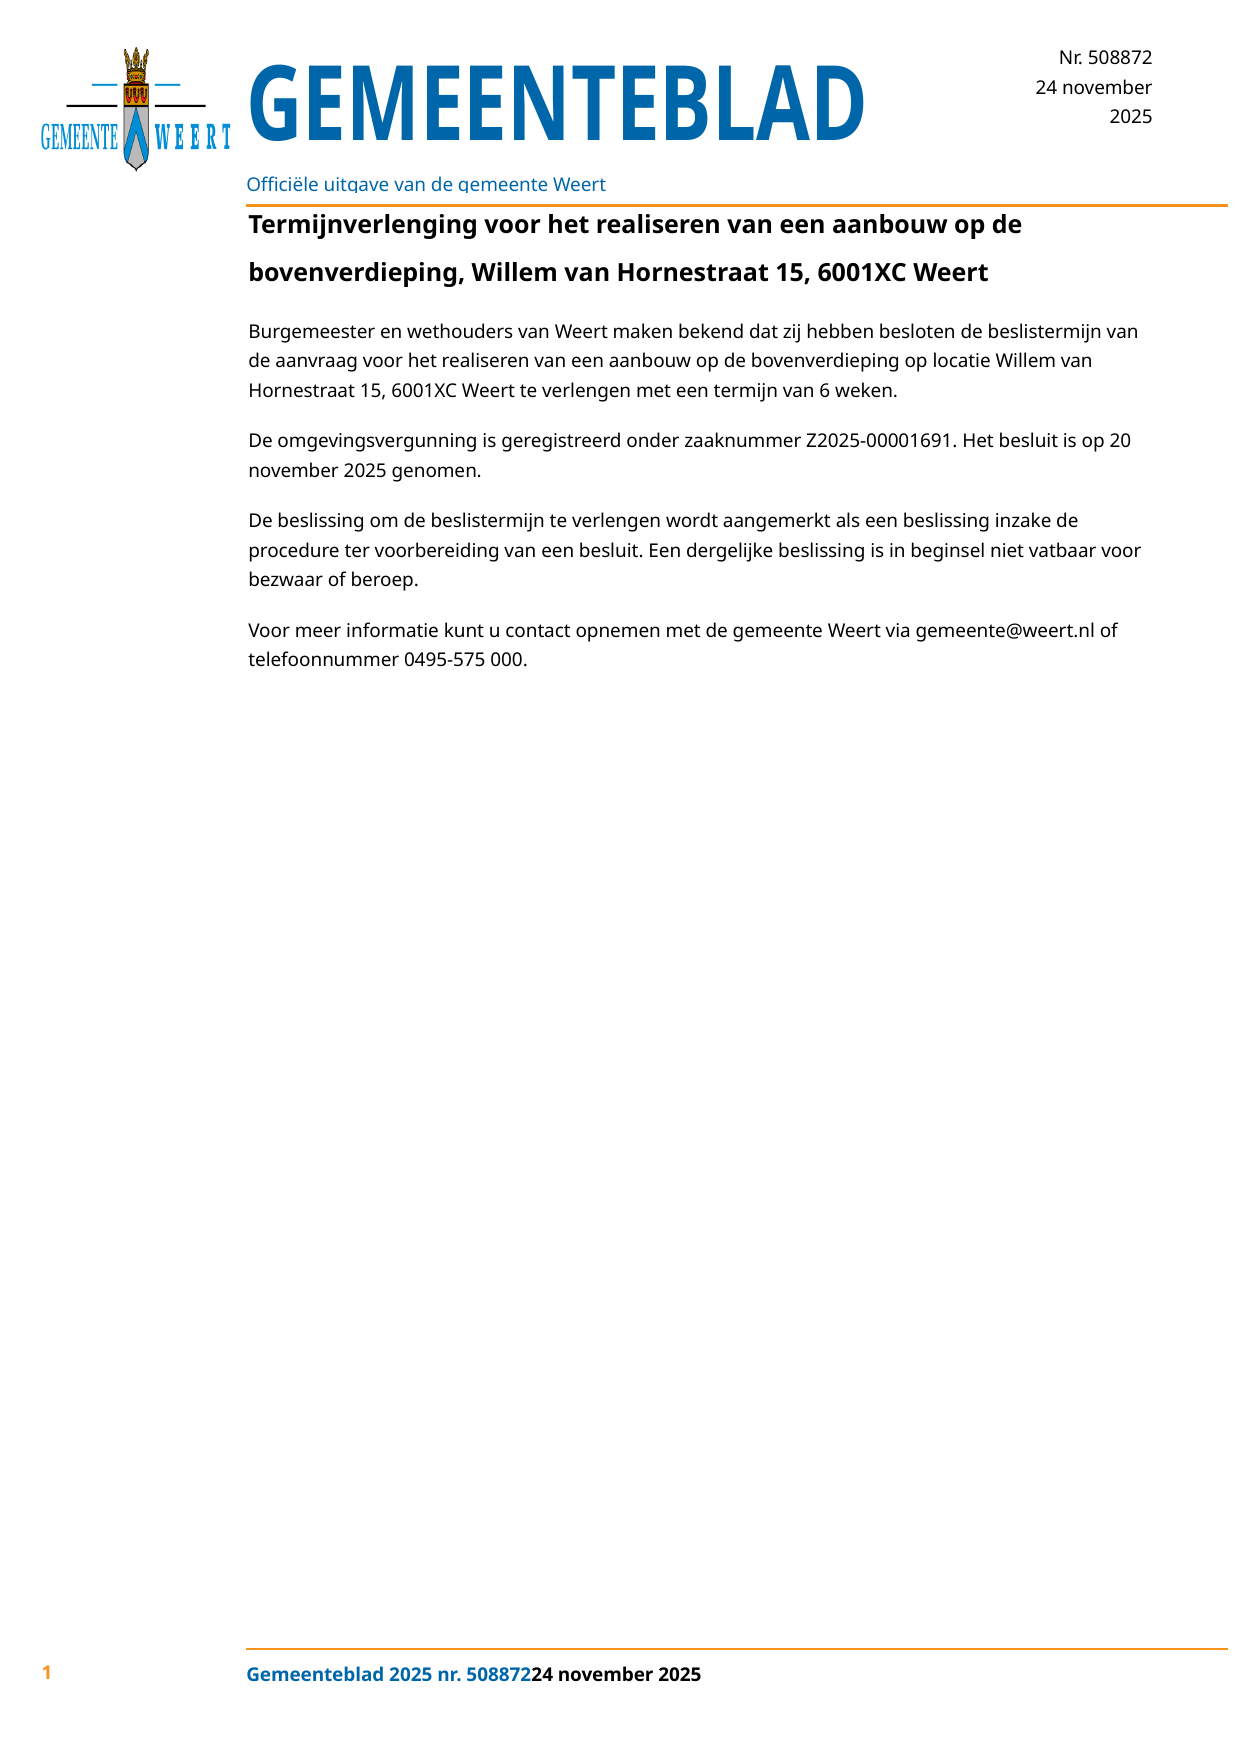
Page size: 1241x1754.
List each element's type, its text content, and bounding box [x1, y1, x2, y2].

text Burgemeester en wethouders van Weert maken bekend dat zij hebben besloten de beslistermijn van de aanvraag voor het realiseren van een aanbouw op de bovenverdieping op locatie Willem van Hornestraat 15, 6001XC Weert te verlengen met een termijn van 6 weken. [248, 318, 1152, 403]
text De omgevingsvergunning is geregistreerd onder zaaknummer Z2025-00001691. Het besluit is op 20 november 2025 genomen. [248, 427, 1152, 483]
text De beslissing om de beslistermijn te verlengen wordt aangemerkt als een beslissing inzake de procedure ter voorbereiding van een besluit. Een dergelijke beslissing is in beginsel niet vatbaar voor bezwaar of beroep. [248, 507, 1152, 592]
text Voor meer informatie kunt u contact opnemen met de gemeente Weert via gemeente@weert.nl of telefoonnummer 0495-575 000. [248, 617, 1152, 672]
text Termijnverlenging voor het realiseren van een aanbouw op de bovenverdieping, Willem van Hornestraat 15, 6001XC Weert [248, 207, 1152, 288]
picture [41, 47, 231, 172]
